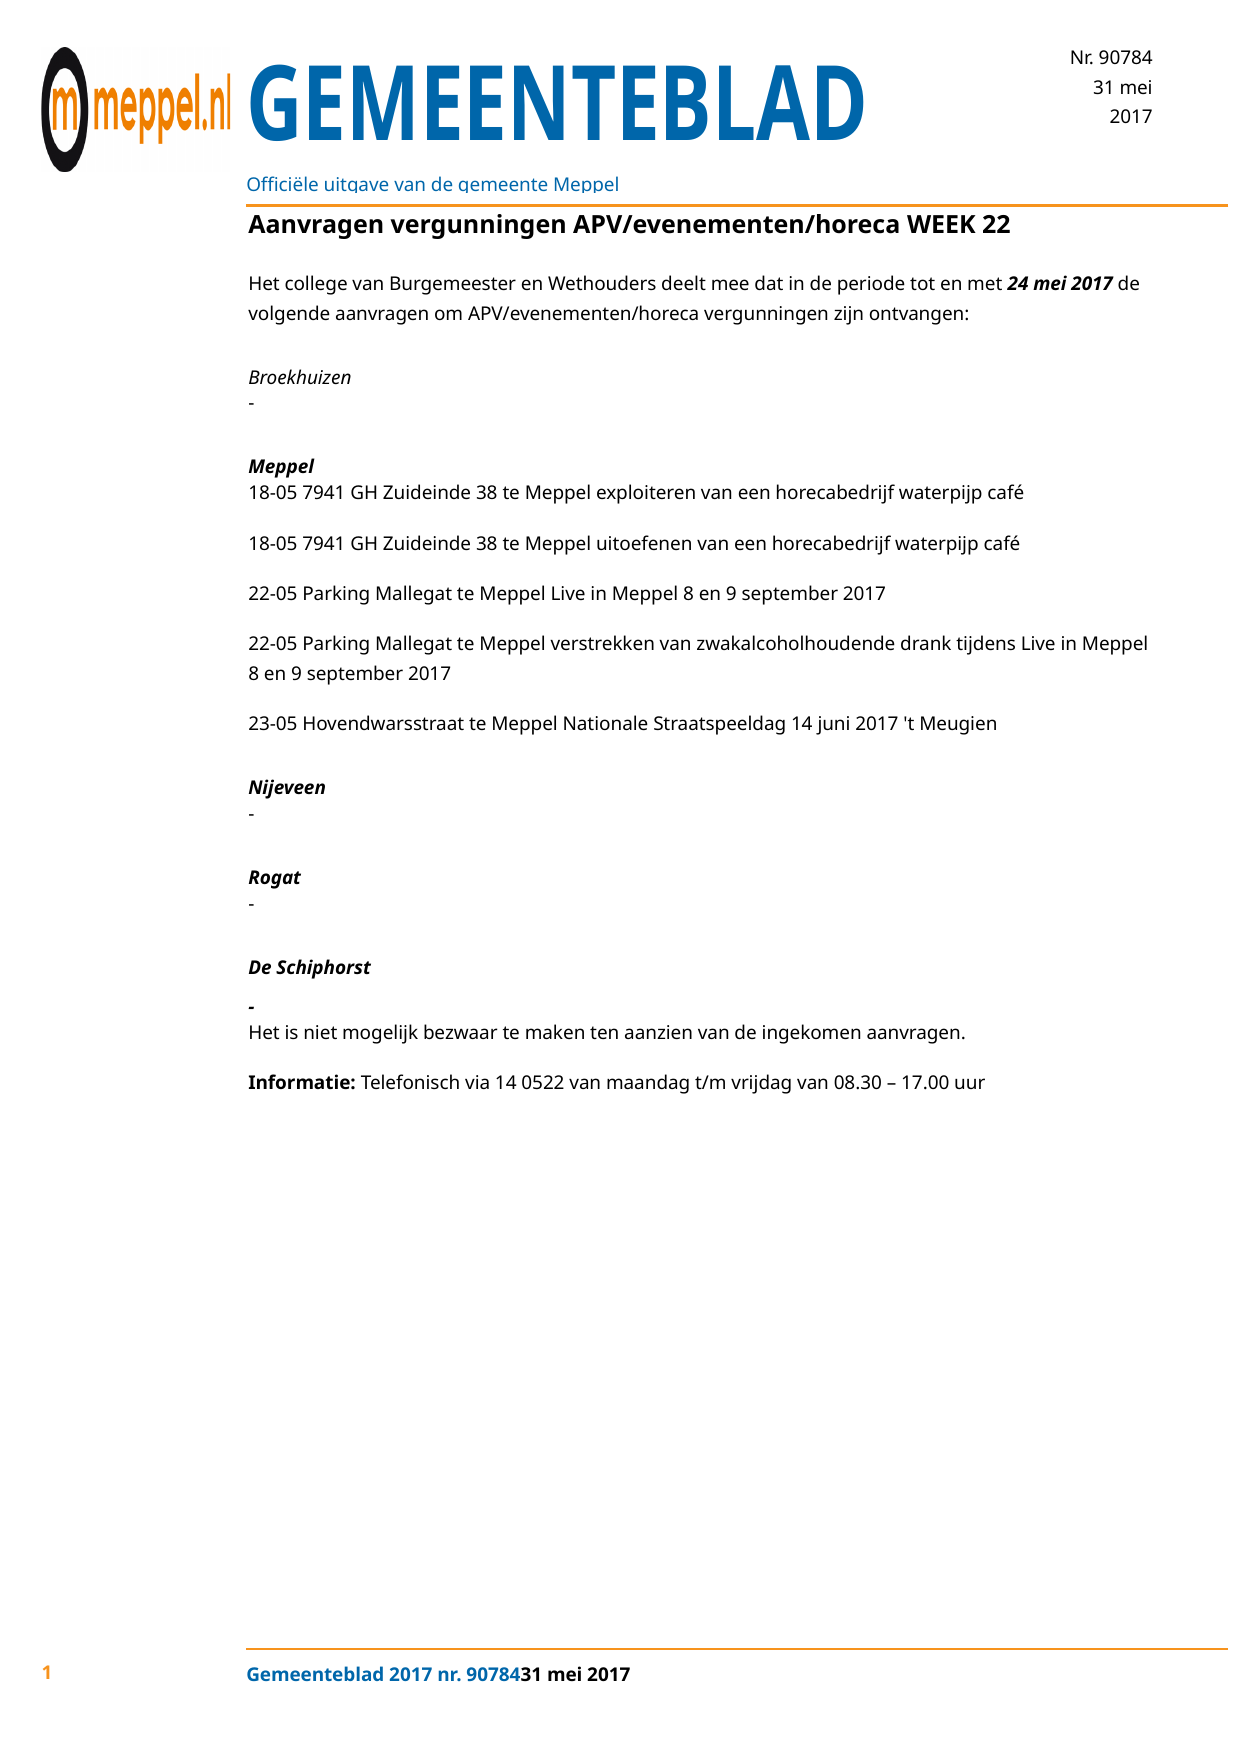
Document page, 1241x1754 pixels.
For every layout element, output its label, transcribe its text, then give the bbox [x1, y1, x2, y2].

text Nijeveen [248, 774, 1152, 800]
text Het is niet mogelijk bezwaar te maken ten aanzien van de ingekomen aanvragen. [248, 1019, 1152, 1044]
picture [41, 47, 231, 172]
text - [248, 993, 1152, 1019]
text Rogat [248, 864, 1152, 890]
text De Schiphorst [248, 954, 1152, 979]
text 18-05 7941 GH Zuideinde 38 te Meppel exploiteren van een horecabedrijf waterpijp café [248, 479, 1152, 505]
text Het college van Burgemeester en Wethouders deelt mee dat in de periode tot en met 24 mei 2017 de volgende aanvragen om APV/evenementen/horeca vergunningen zijn ontvangen: [248, 270, 1152, 326]
text Informatie: Telefonisch via 14 0522 van maandag t/m vrijdag van 08.30 – 17.00 uur [248, 1069, 1152, 1095]
text Aanvragen vergunningen APV/evenementen/horeca WEEK 22 [248, 207, 1152, 241]
text - [248, 389, 1152, 415]
text Broekhuizen [248, 364, 1152, 389]
text 22-05 Parking Mallegat te Meppel verstrekken van zwakalcoholhoudende drank tijdens Live in Meppel 8 en 9 september 2017 [248, 631, 1152, 686]
text - [248, 800, 1152, 826]
text Meppel [248, 453, 1152, 479]
text - [248, 890, 1152, 916]
text 18-05 7941 GH Zuideinde 38 te Meppel uitoefenen van een horecabedrijf waterpijp café [248, 530, 1152, 555]
text 22-05 Parking Mallegat te Meppel Live in Meppel 8 en 9 september 2017 [248, 580, 1152, 606]
text 23-05 Hovendwarsstraat te Meppel Nationale Straatspeeldag 14 juni 2017 't Meugien [248, 711, 1152, 736]
